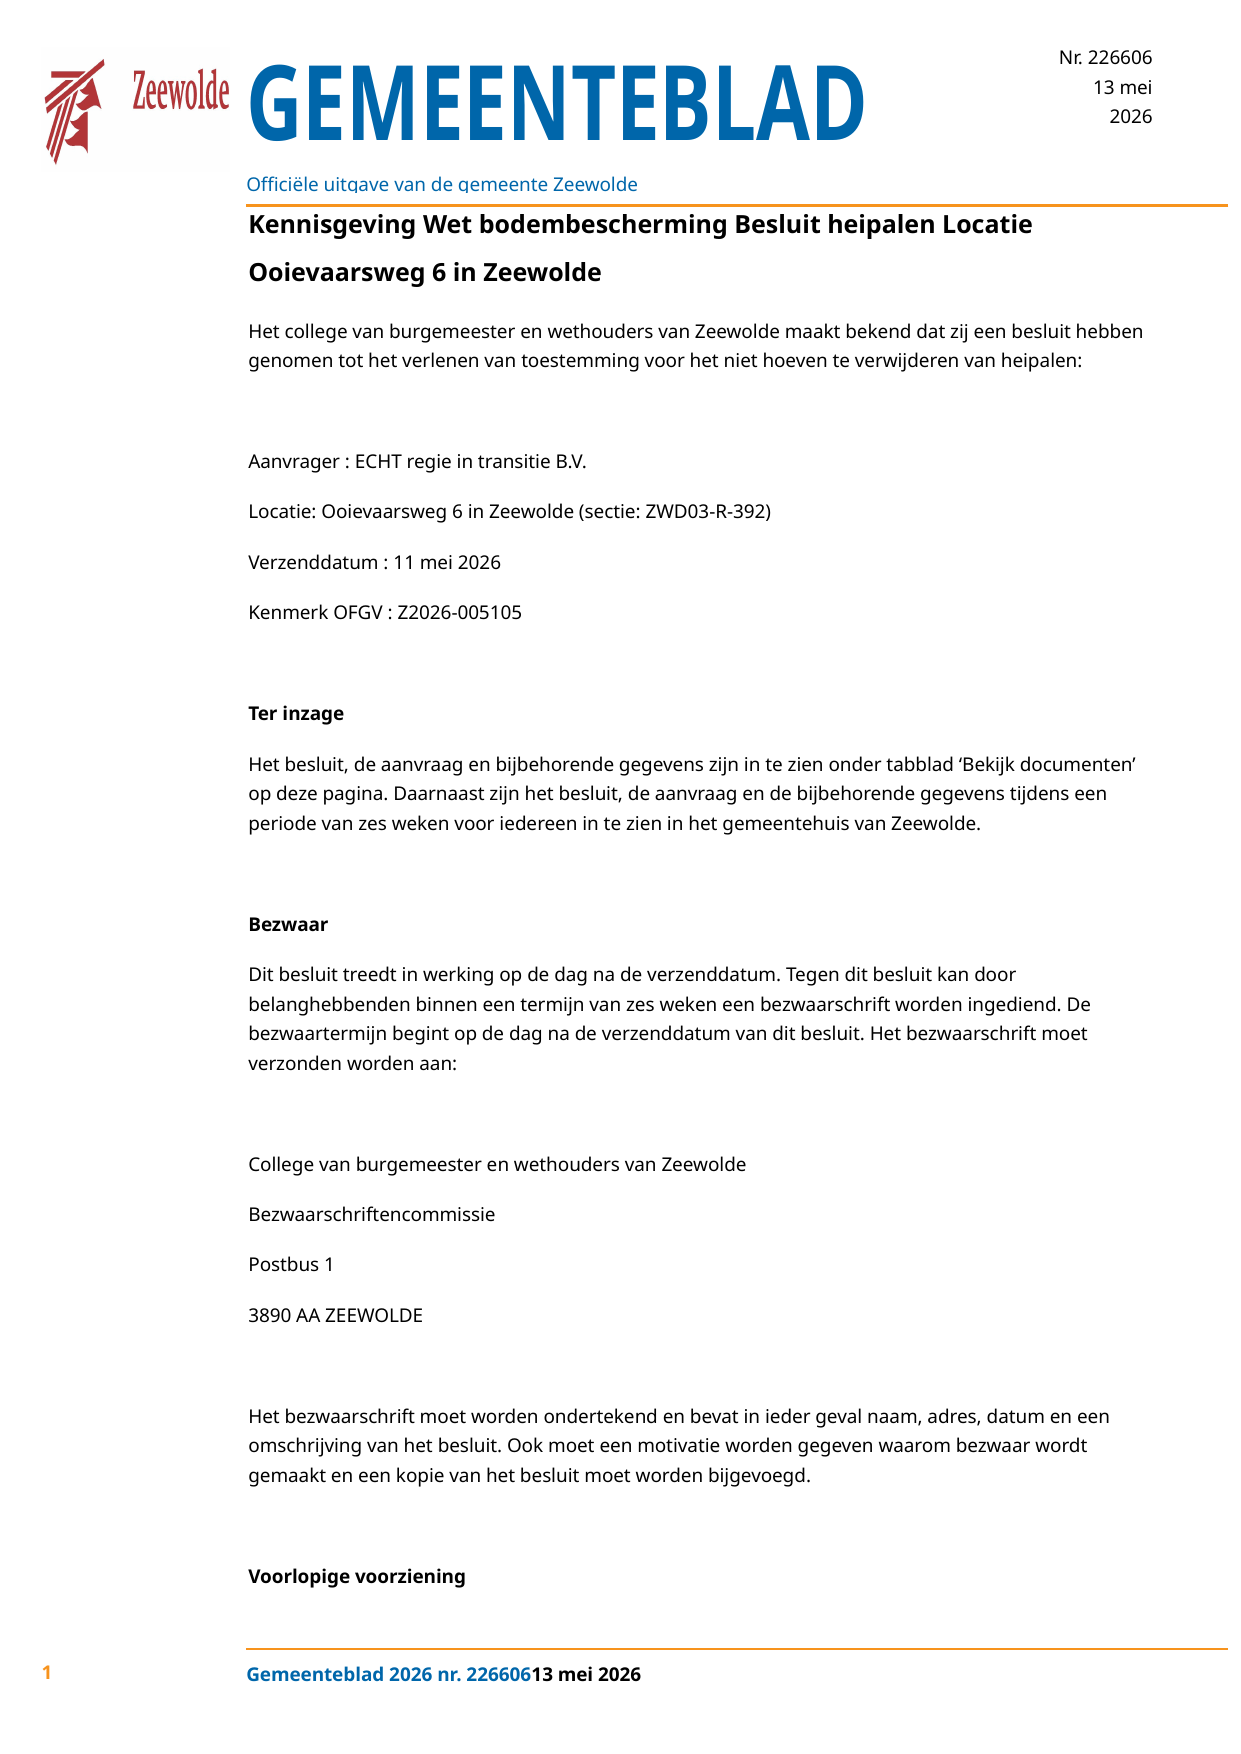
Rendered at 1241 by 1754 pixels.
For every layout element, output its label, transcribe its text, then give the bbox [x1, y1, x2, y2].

text Kenmerk OFGV : Z2026-005105 [248, 599, 1152, 625]
text Aanvrager : ECHT regie in transitie B.V. [248, 448, 1152, 474]
text Locatie: Ooievaarsweg 6 in Zeewolde (sectie: ZWD03-R-392) [248, 499, 1152, 524]
text Het bezwaarschrift moet worden ondertekend en bevat in ieder geval naam, adres, datum en een omschrijving van het besluit. Ook moet een motivatie worden gegeven waarom bezwaar wordt gemaakt en een kopie van het besluit moet worden bijgevoegd. [248, 1403, 1152, 1488]
text Voorlopige voorziening [248, 1563, 1152, 1589]
text Dit besluit treedt in werking op de dag na de verzenddatum. Tegen dit besluit kan door belanghebbenden binnen een termijn van zes weken een bezwaarschrift worden ingediend. De bezwaartermijn begint op de dag na de verzenddatum van dit besluit. Het bezwaarschrift moet verzonden worden aan: [248, 961, 1152, 1076]
text Kennisgeving Wet bodembescherming Besluit heipalen Locatie Ooievaarsweg 6 in Zeewolde [248, 207, 1152, 288]
text College van burgemeester en wethouders van Zeewolde [248, 1151, 1152, 1177]
text Postbus 1 [248, 1252, 1152, 1277]
text 3890 AA ZEEWOLDE [248, 1302, 1152, 1328]
text Bezwaarschriftencommissie [248, 1201, 1152, 1227]
text Verzenddatum : 11 mei 2026 [248, 549, 1152, 575]
text Het besluit, de aanvraag en bijbehorende gegevens zijn in te zien onder tabblad ‘Bekijk documenten’ op deze pagina. Daarnaast zijn het besluit, de aanvraag en de bijbehorende gegevens tijdens een periode van zes weken voor iedereen in te zien in het gemeentehuis van Zeewolde. [248, 751, 1152, 836]
text Het college van burgemeester en wethouders van Zeewolde maakt bekend dat zij een besluit hebben genomen tot het verlenen van toestemming voor het niet hoeven te verwijderen van heipalen: [248, 318, 1152, 373]
text Bezwaar [248, 911, 1152, 937]
picture [41, 47, 231, 172]
text Ter inzage [248, 700, 1152, 726]
